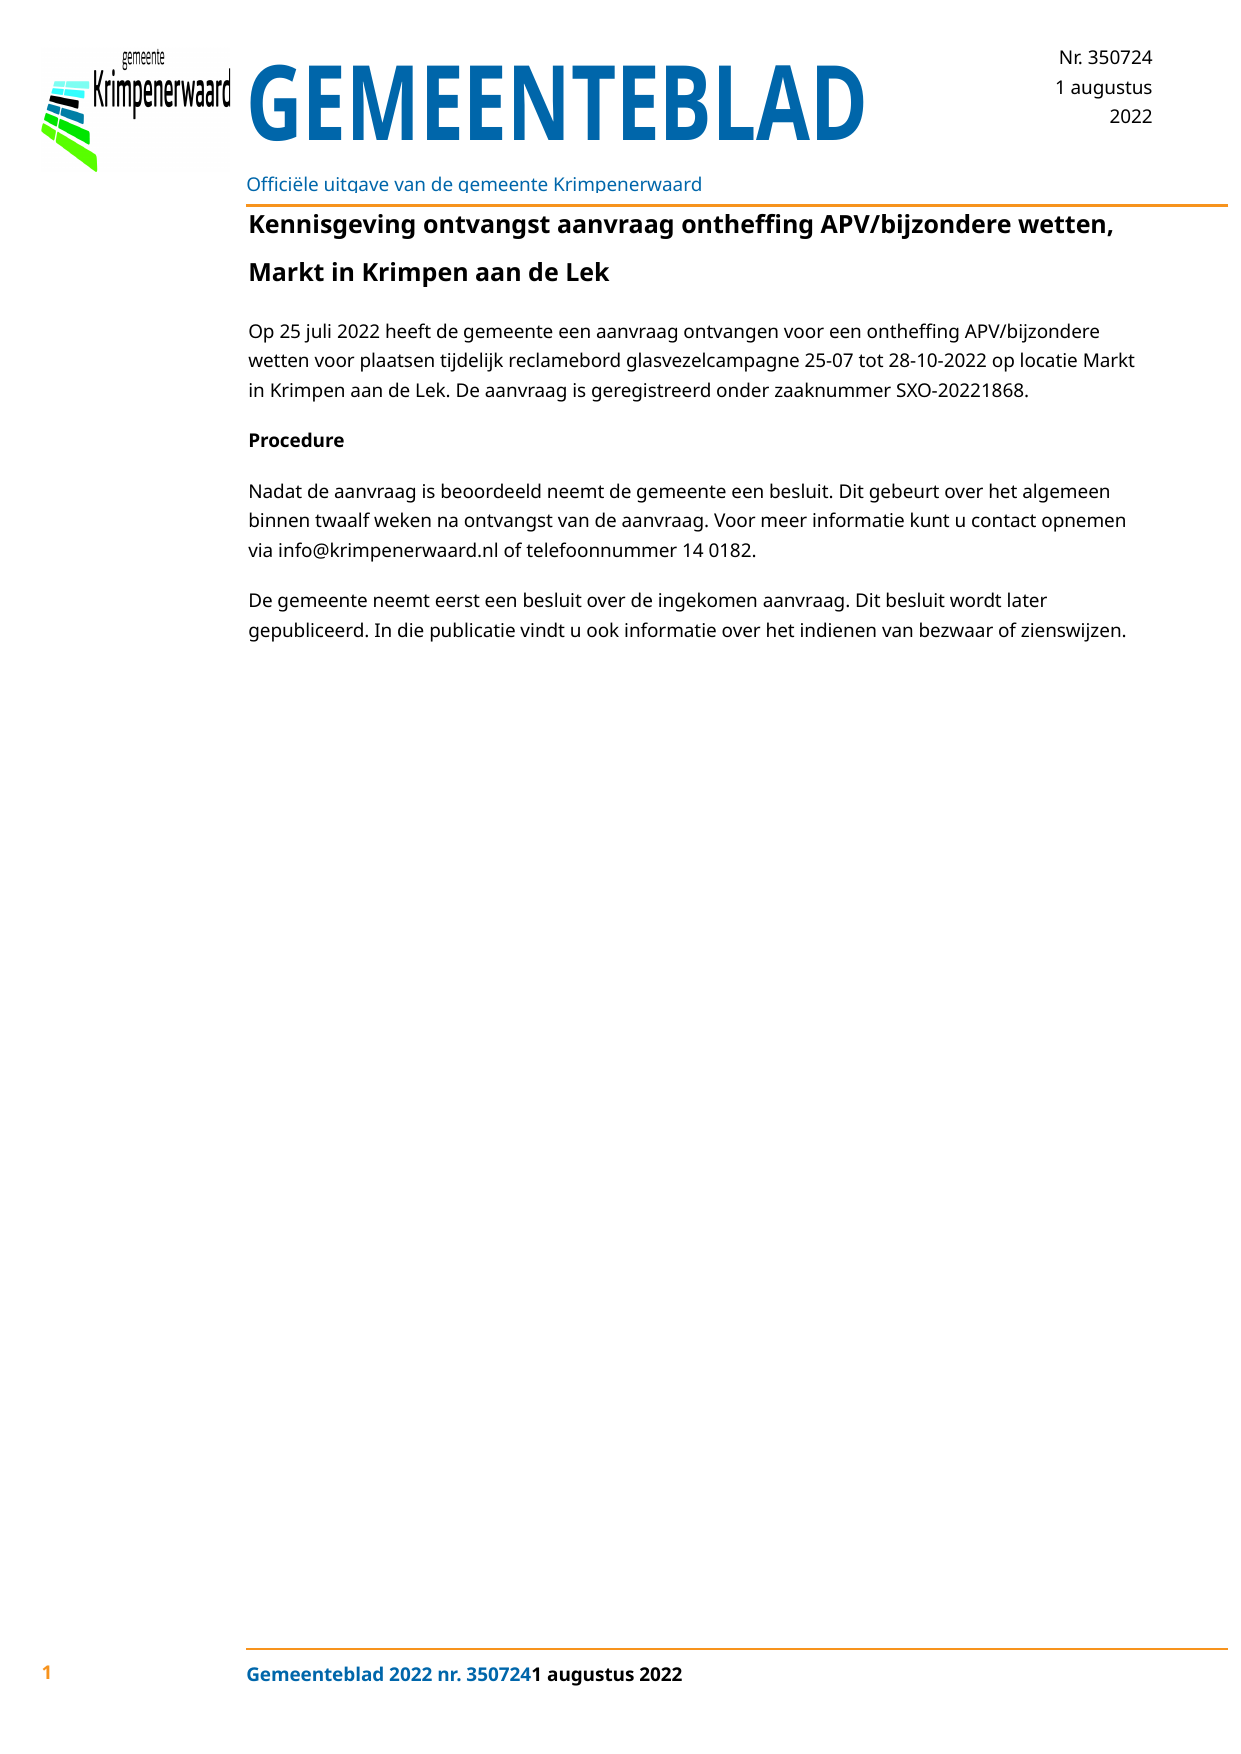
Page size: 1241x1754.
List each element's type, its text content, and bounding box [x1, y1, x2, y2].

picture [41, 47, 231, 172]
text Procedure [248, 427, 1152, 453]
text De gemeente neemt eerst een besluit over de ingekomen aanvraag. Dit besluit wordt later gepubliceerd. In die publicatie vindt u ook informatie over het indienen van bezwaar of zienswijzen. [248, 587, 1152, 643]
text Op 25 juli 2022 heeft de gemeente een aanvraag ontvangen voor een ontheffing APV/bijzondere wetten voor plaatsen tijdelijk reclamebord glasvezelcampagne 25-07 tot 28-10-2022 op locatie Markt in Krimpen aan de Lek. De aanvraag is geregistreerd onder zaaknummer SXO-20221868. [248, 318, 1152, 403]
text Kennisgeving ontvangst aanvraag ontheffing APV/bijzondere wetten, Markt in Krimpen aan de Lek [248, 207, 1152, 288]
text Nadat de aanvraag is beoordeeld neemt de gemeente een besluit. Dit gebeurt over het algemeen binnen twaalf weken na ontvangst van de aanvraag. Voor meer informatie kunt u contact opnemen via info@krimpenerwaard.nl of telefoonnummer 14 0182. [248, 478, 1152, 563]
